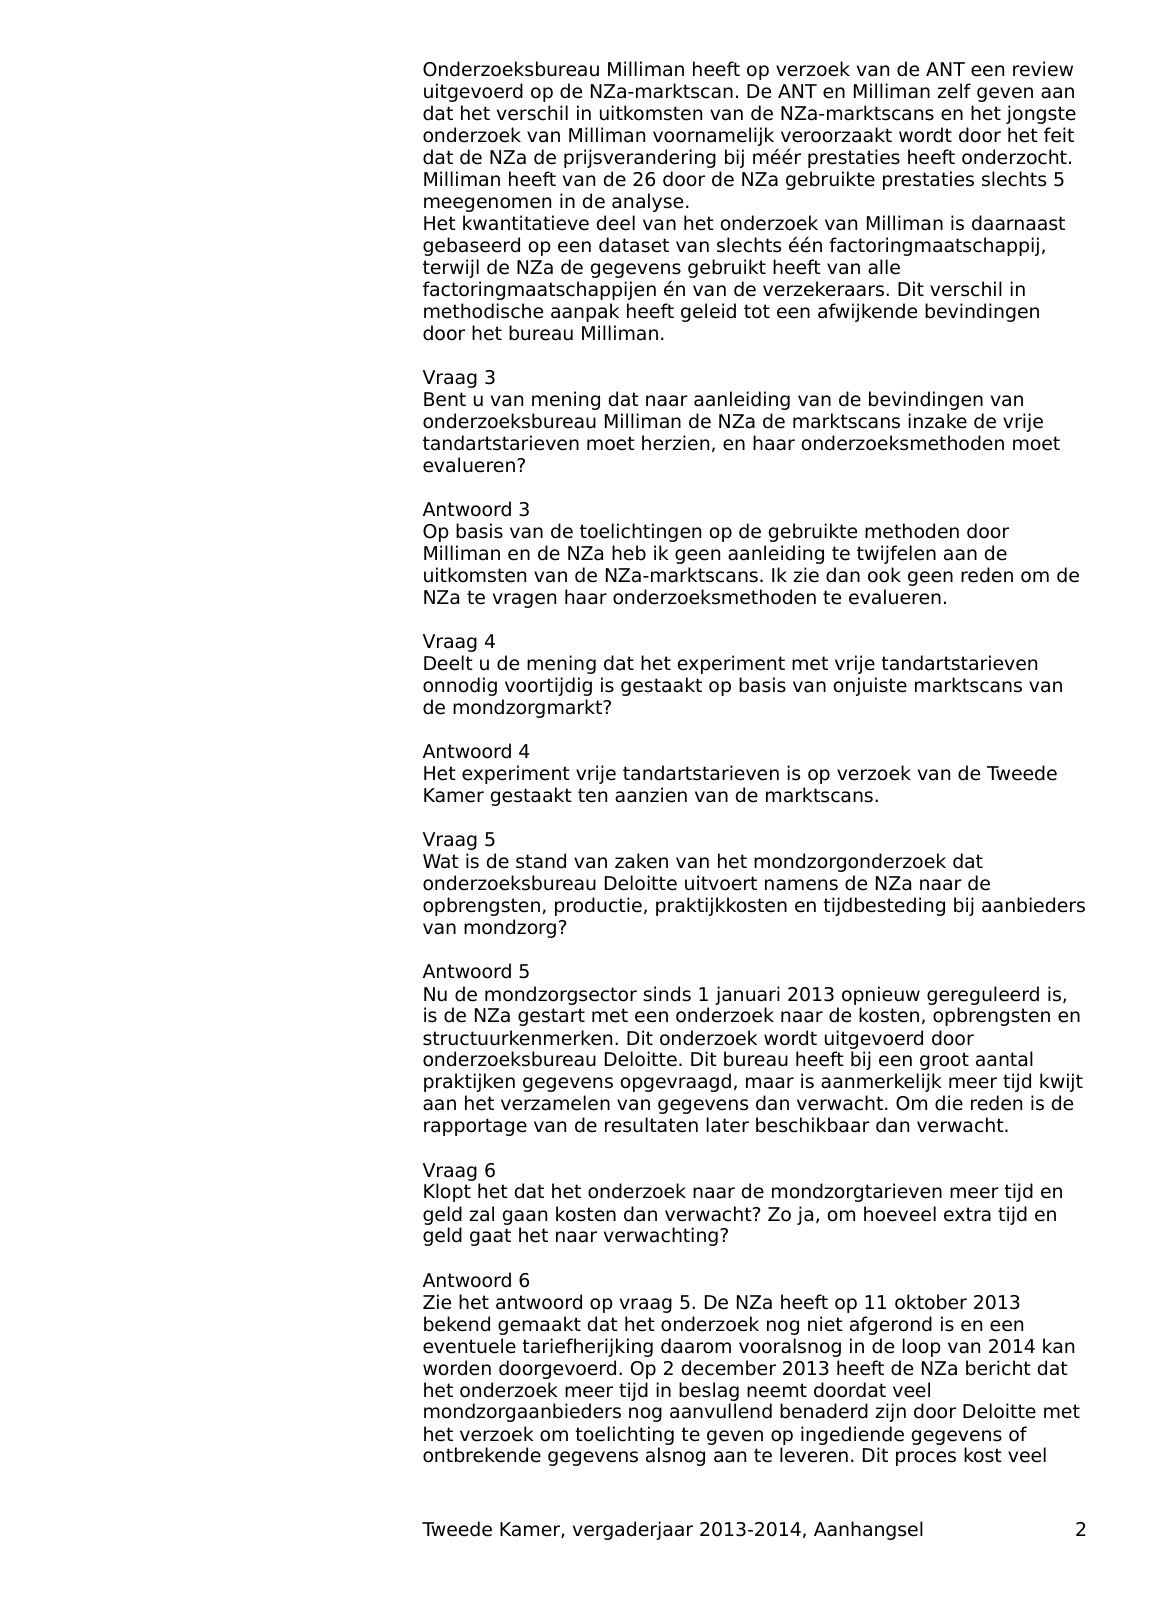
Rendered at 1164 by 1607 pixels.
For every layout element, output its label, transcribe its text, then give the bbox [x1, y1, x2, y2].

text Antwoord 4 [422, 741, 1087, 763]
text Het experiment vrije tandartstarieven is op verzoek van de Tweede Kamer gestaakt ten aanzien van de marktscans. [422, 763, 1087, 807]
text Vraag 6 [422, 1159, 1087, 1181]
text Het kwantitatieve deel van het onderzoek van Milliman is daarnaast gebaseerd op een dataset van slechts één factoringmaatschappij, terwijl de NZa de gegevens gebruikt heeft van alle factoringmaatschappijen én van de verzekeraars. Dit verschil in methodische aanpak heeft geleid tot een afwijkende bevindingen door het bureau Milliman. [422, 213, 1087, 345]
text Vraag 5 [422, 829, 1087, 851]
text Op basis van de toelichtingen op de gebruikte methoden door Milliman en de NZa heb ik geen aanleiding te twijfelen aan de uitkomsten van de NZa-marktscans. Ik zie dan ook geen reden om de NZa te vragen haar onderzoeksmethoden te evalueren. [422, 521, 1087, 609]
text Vraag 3 [422, 367, 1087, 389]
text Antwoord 3 [422, 499, 1087, 521]
text Antwoord 6 [422, 1269, 1087, 1292]
text Vraag 4 [422, 631, 1087, 653]
text Deelt u de mening dat het experiment met vrije tandartstarieven onnodig voortijdig is gestaakt op basis van onjuiste marktscans van de mondzorgmarkt? [422, 653, 1087, 719]
text Wat is de stand van zaken van het mondzorgonderzoek dat onderzoeksbureau Deloitte uitvoert namens de NZa naar de opbrengsten, productie, praktijkkosten en tijdbesteding bij aanbieders van mondzorg? [422, 851, 1087, 939]
text Nu de mondzorgsector sinds 1 januari 2013 opnieuw gereguleerd is, is de NZa gestart met een onderzoek naar de kosten, opbrengsten en structuurkenmerken. Dit onderzoek wordt uitgevoerd door onderzoeksbureau Deloitte. Dit bureau heeft bij een groot aantal praktijken gegevens opgevraagd, maar is aanmerkelijk meer tijd kwijt aan het verzamelen van gegevens dan verwacht. Om die reden is de rapportage van de resultaten later beschikbaar dan verwacht. [422, 983, 1087, 1137]
text Onderzoeksbureau Milliman heeft op verzoek van de ANT een review uitgevoerd op de NZa-marktscan. De ANT en Milliman zelf geven aan dat het verschil in uitkomsten van de NZa-marktscans en het jongste onderzoek van Milliman voornamelijk veroorzaakt wordt door het feit dat de NZa de prijsverandering bij méér prestaties heeft onderzocht. Milliman heeft van de 26 door de NZa gebruikte prestaties slechts 5 meegenomen in de analyse. [422, 59, 1087, 213]
text Antwoord 5 [422, 961, 1087, 983]
text Klopt het dat het onderzoek naar de mondzorgtarieven meer tijd en geld zal gaan kosten dan verwacht? Zo ja, om hoeveel extra tijd en geld gaat het naar verwachting? [422, 1181, 1087, 1247]
text Bent u van mening dat naar aanleiding van de bevindingen van onderzoeksbureau Milliman de NZa de marktscans inzake de vrije tandartstarieven moet herzien, en haar onderzoeksmethoden moet evalueren? [422, 389, 1087, 477]
text Zie het antwoord op vraag 5. De NZa heeft op 11 oktober 2013 bekend gemaakt dat het onderzoek nog niet afgerond is en een eventuele tariefherijking daarom vooralsnog in de loop van 2014 kan worden doorgevoerd. Op 2 december 2013 heeft de NZa bericht dat het onderzoek meer tijd in beslag neemt doordat veel mondzorgaanbieders nog aanvullend benaderd zijn door Deloitte met het verzoek om toelichting te geven op ingediende gegevens of ontbrekende gegevens alsnog aan te leveren. Dit proces kost veel [422, 1292, 1087, 1467]
